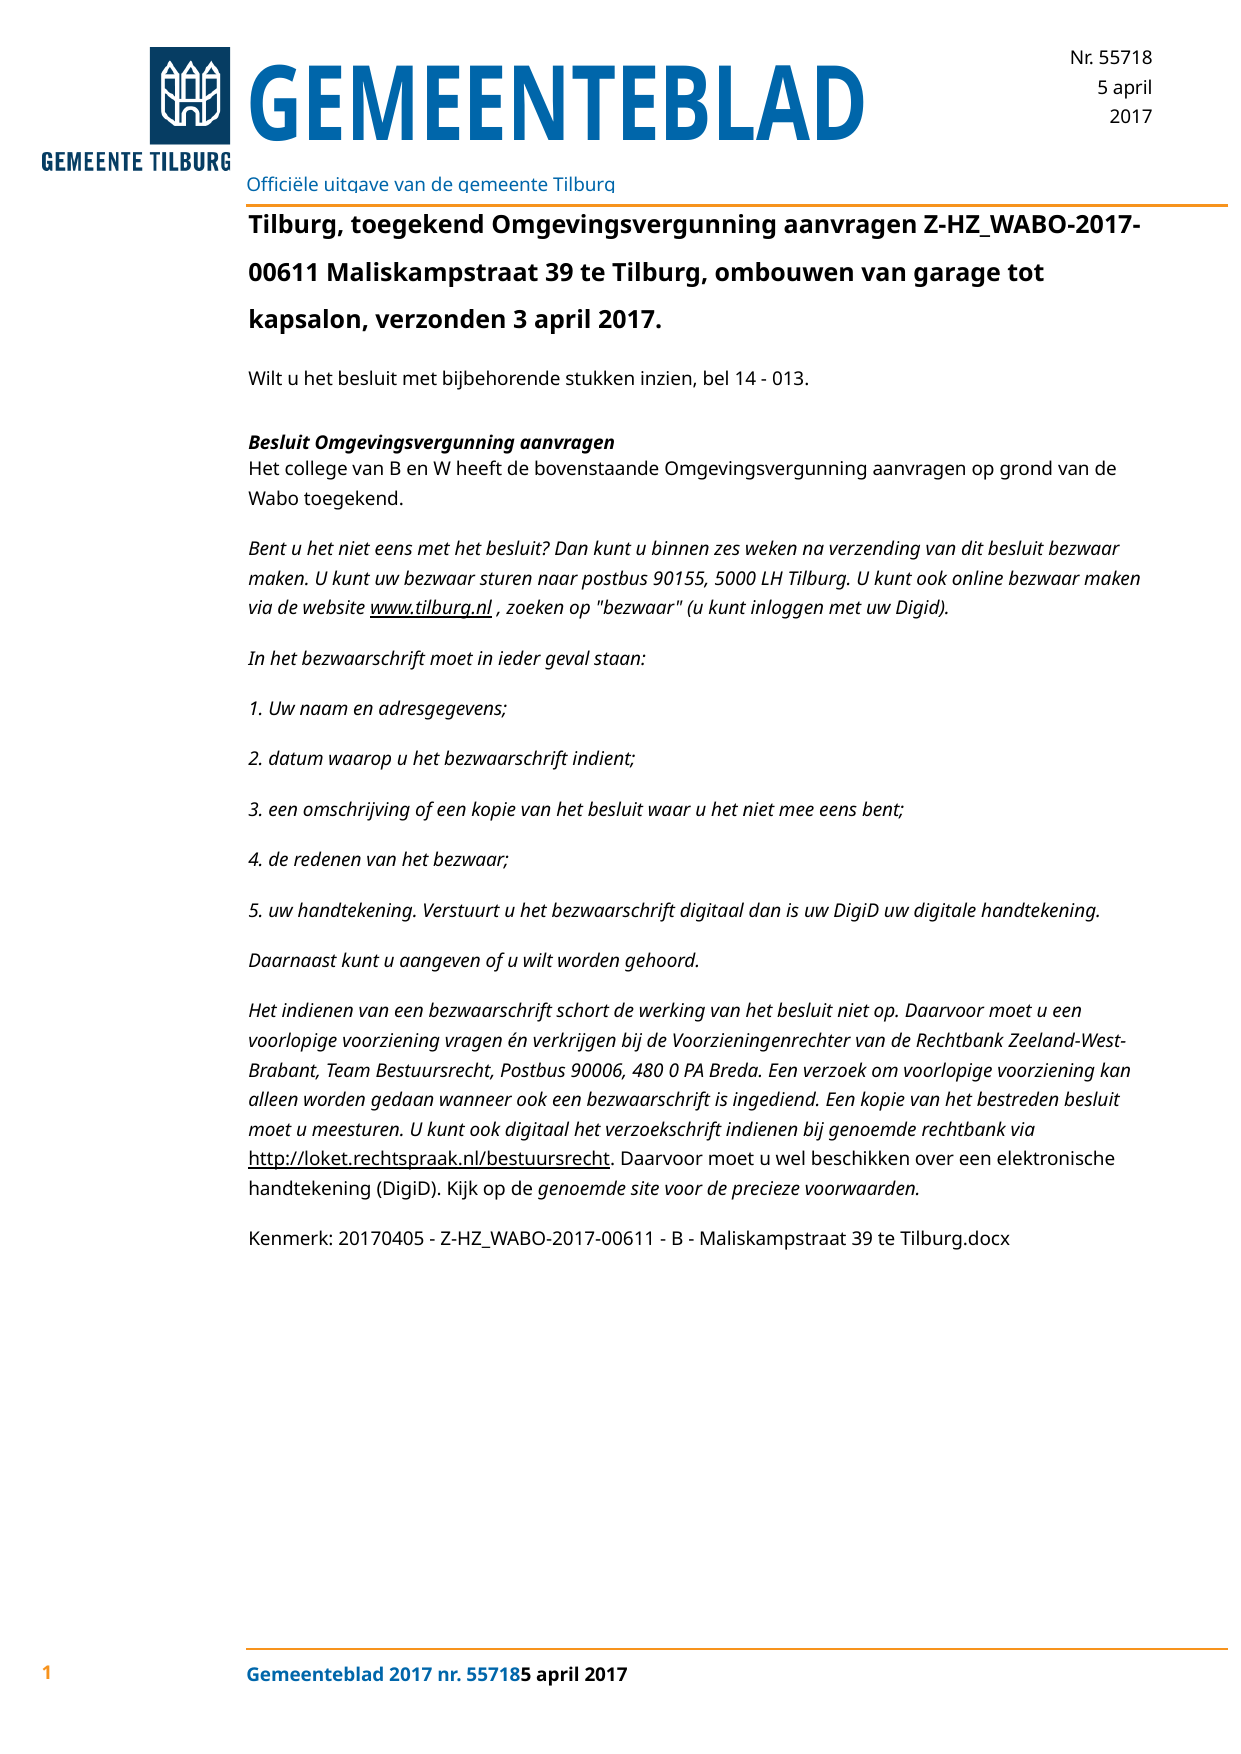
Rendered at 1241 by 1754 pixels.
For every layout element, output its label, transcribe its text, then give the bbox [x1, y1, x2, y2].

text 3. een omschrijving of een kopie van het besluit waar u het niet mee eens bent; [248, 796, 1152, 822]
text 4. de redenen van het bezwaar; [248, 846, 1152, 872]
text Besluit Omgevingsvergunning aanvragen [248, 429, 1152, 455]
text Bent u het niet eens met het besluit? Dan kunt u binnen zes weken na verzending van dit besluit bezwaar maken. U kunt uw bezwaar sturen naar postbus 90155, 5000 LH Tilburg. U kunt ook online bezwaar maken via de website www.tilburg.nl , zoeken op "bezwaar" (u kunt inloggen met uw Digid). [248, 535, 1152, 620]
text Daarnaast kunt u aangeven of u wilt worden gehoord. [248, 947, 1152, 973]
text Wilt u het besluit met bijbehorende stukken inzien, bel 14 - 013. [248, 366, 1152, 391]
text Kenmerk: 20170405 - Z-HZ_WABO-2017-00611 - B - Maliskampstraat 39 te Tilburg.docx [248, 1226, 1152, 1251]
text 2. datum waarop u het bezwaarschrift indient; [248, 746, 1152, 771]
text 5. uw handtekening. Verstuurt u het bezwaarschrift digitaal dan is uw DigiD uw digitale handtekening. [248, 897, 1152, 923]
picture [41, 47, 231, 172]
text 1. Uw naam en adresgegevens; [248, 695, 1152, 721]
text Tilburg, toegekend Omgevingsvergunning aanvragen Z-HZ_WABO-2017-00611 Maliskampstraat 39 te Tilburg, ombouwen van garage tot kapsalon, verzonden 3 april 2017. [248, 207, 1152, 336]
text Het indienen van een bezwaarschrift schort de werking van het besluit niet op. Daarvoor moet u een voorlopige voorziening vragen én verkrijgen bij de Voorzieningenrechter van de Rechtbank Zeeland-West-Brabant, Team Bestuursrecht, Postbus 90006, 480 0 PA Breda. Een verzoek om voorlopige voorziening kan alleen worden gedaan wanneer ook een bezwaarschrift is ingediend. Een kopie van het bestreden besluit moet u meesturen. U kunt ook digitaal het verzoekschrift indienen bij genoemde rechtbank via http://loket.rechtspraak.nl/bestuursrecht. Daarvoor moet u wel beschikken over een elektronische handtekening (DigiD). Kijk op de genoemde site voor de precieze voorwaarden. [248, 998, 1152, 1201]
text In het bezwaarschrift moet in ieder geval staan: [248, 645, 1152, 671]
text Het college van B en W heeft de bovenstaande Omgevingsvergunning aanvragen op grond van de Wabo toegekend. [248, 455, 1152, 511]
